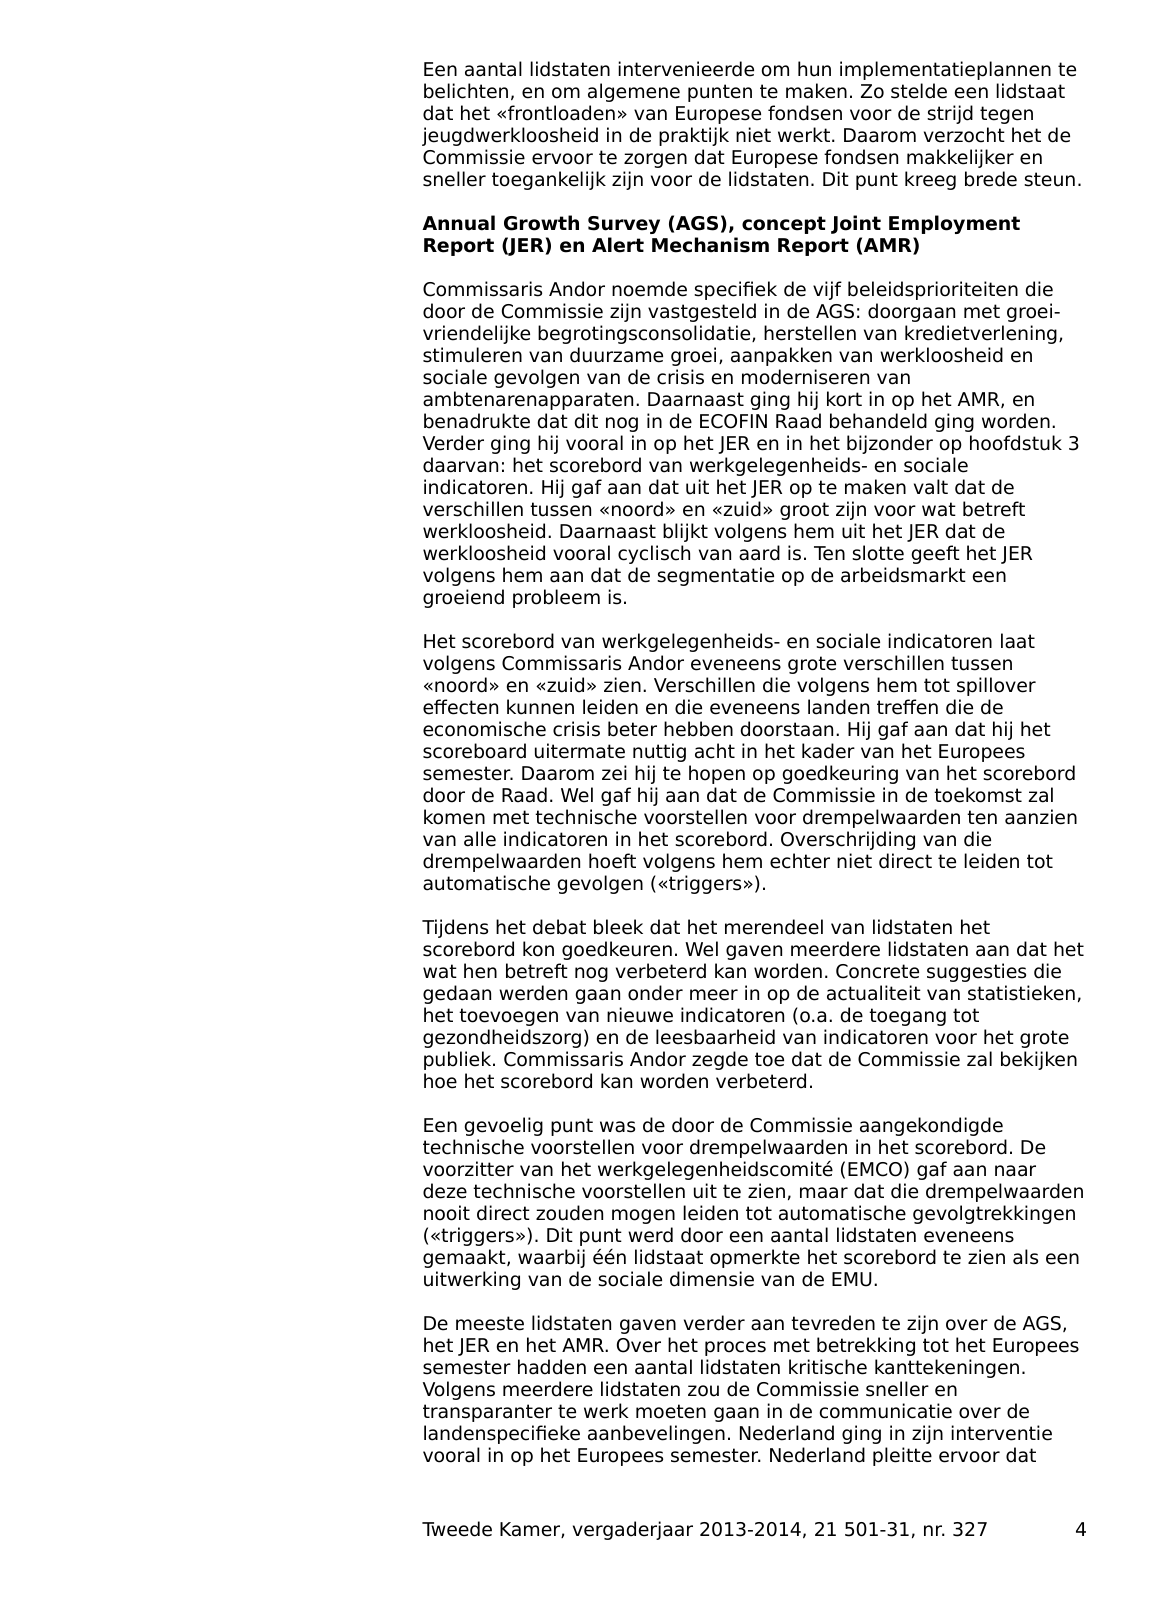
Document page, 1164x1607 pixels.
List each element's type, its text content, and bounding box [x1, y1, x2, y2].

text Een aantal lidstaten intervenieerde om hun implementatieplannen te belichten, en om algemene punten te maken. Zo stelde een lidstaat dat het «frontloaden» van Europese fondsen voor de strijd tegen jeugdwerkloosheid in de praktijk niet werkt. Daarom verzocht het de Commissie ervoor te zorgen dat Europese fondsen makkelijker en sneller toegankelijk zijn voor de lidstaten. Dit punt kreeg brede steun. [422, 59, 1087, 191]
text Commissaris Andor noemde specifiek de vijf beleidsprioriteiten die door de Commissie zijn vastgesteld in de AGS: doorgaan met groei-vriendelijke begrotingsconsolidatie, herstellen van kredietverlening, stimuleren van duurzame groei, aanpakken van werkloosheid en sociale gevolgen van de crisis en moderniseren van ambtenarenapparaten. Daarnaast ging hij kort in op het AMR, en benadrukte dat dit nog in de ECOFIN Raad behandeld ging worden. Verder ging hij vooral in op het JER en in het bijzonder op hoofdstuk 3 daarvan: het scorebord van werkgelegenheids- en sociale indicatoren. Hij gaf aan dat uit het JER op te maken valt dat de verschillen tussen «noord» en «zuid» groot zijn voor wat betreft werkloosheid. Daarnaast blijkt volgens hem uit het JER dat de werkloosheid vooral cyclisch van aard is. Ten slotte geeft het JER volgens hem aan dat de segmentatie op de arbeidsmarkt een groeiend probleem is. [422, 279, 1087, 609]
text De meeste lidstaten gaven verder aan tevreden te zijn over de AGS, het JER en het AMR. Over het proces met betrekking tot het Europees semester hadden een aantal lidstaten kritische kanttekeningen. Volgens meerdere lidstaten zou de Commissie sneller en transparanter te werk moeten gaan in de communicatie over de landenspecifieke aanbevelingen. Nederland ging in zijn interventie vooral in op het Europees semester. Nederland pleitte ervoor dat [422, 1313, 1087, 1467]
text Het scorebord van werkgelegenheids- en sociale indicatoren laat volgens Commissaris Andor eveneens grote verschillen tussen «noord» en «zuid» zien. Verschillen die volgens hem tot spillover effecten kunnen leiden en die eveneens landen treffen die de economische crisis beter hebben doorstaan. Hij gaf aan dat hij het scoreboard uitermate nuttig acht in het kader van het Europees semester. Daarom zei hij te hopen op goedkeuring van het scorebord door de Raad. Wel gaf hij aan dat de Commissie in de toekomst zal komen met technische voorstellen voor drempelwaarden ten aanzien van alle indicatoren in het scorebord. Overschrijding van die drempelwaarden hoeft volgens hem echter niet direct te leiden tot automatische gevolgen («triggers»). [422, 631, 1087, 895]
subtitle Annual Growth Survey (AGS), concept Joint Employment Report (JER) en Alert Mechanism Report (AMR) [422, 213, 1087, 257]
text Een gevoelig punt was de door de Commissie aangekondigde technische voorstellen voor drempelwaarden in het scorebord. De voorzitter van het werkgelegenheidscomité (EMCO) gaf aan naar deze technische voorstellen uit te zien, maar dat die drempelwaarden nooit direct zouden mogen leiden tot automatische gevolgtrekkingen («triggers»). Dit punt werd door een aantal lidstaten eveneens gemaakt, waarbij één lidstaat opmerkte het scorebord te zien als een uitwerking van de sociale dimensie van de EMU. [422, 1115, 1087, 1291]
text Tijdens het debat bleek dat het merendeel van lidstaten het scorebord kon goedkeuren. Wel gaven meerdere lidstaten aan dat het wat hen betreft nog verbeterd kan worden. Concrete suggesties die gedaan werden gaan onder meer in op de actualiteit van statistieken, het toevoegen van nieuwe indicatoren (o.a. de toegang tot gezondheidszorg) en de leesbaarheid van indicatoren voor het grote publiek. Commissaris Andor zegde toe dat de Commissie zal bekijken hoe het scorebord kan worden verbeterd. [422, 917, 1087, 1093]
